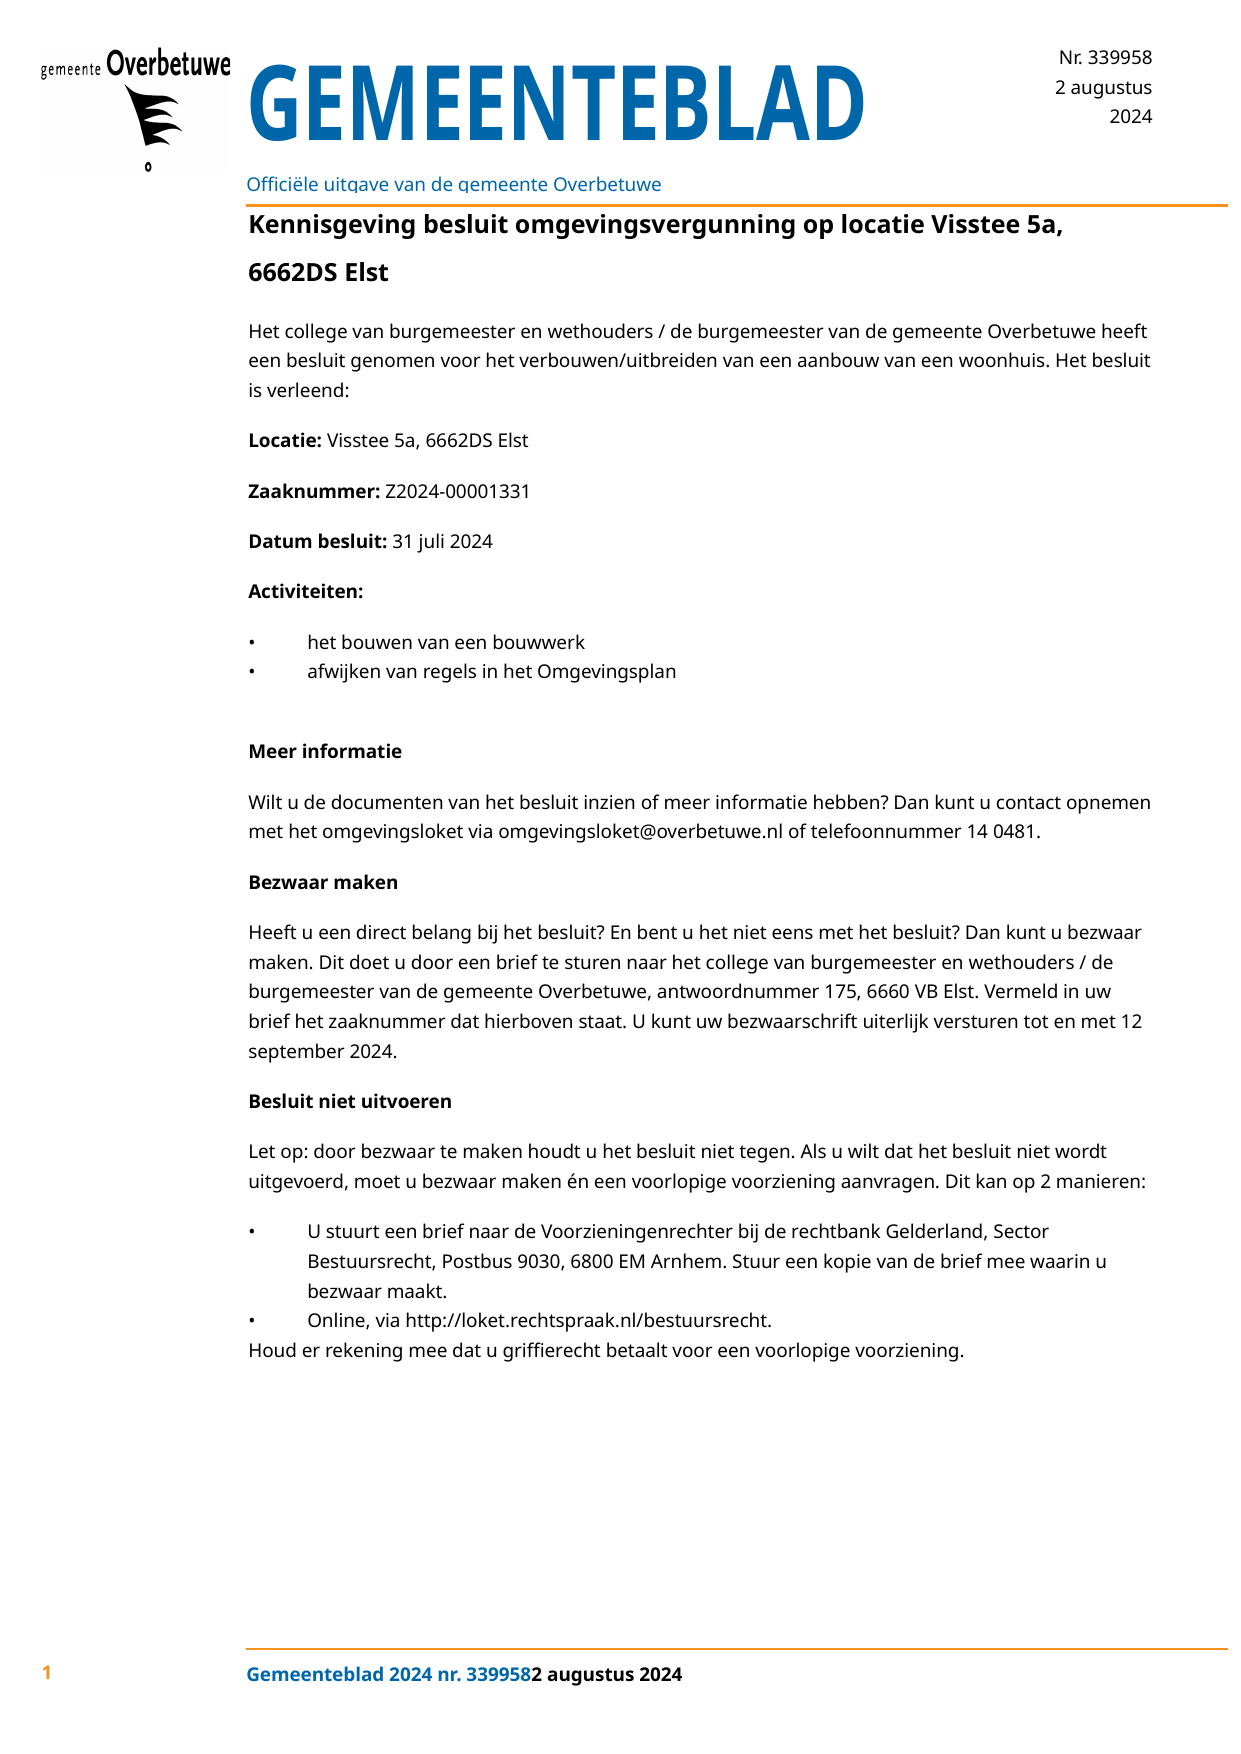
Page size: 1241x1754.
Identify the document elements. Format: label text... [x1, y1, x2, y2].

list U stuurt een brief naar de Voorzieningenrechter bij de rechtbank Gelderland, Sector Bestuursrecht, Postbus 9030, 6800 EM Arnhem. Stuur een kopie van de brief mee waarin u bezwaar maakt. [248, 1219, 1152, 1304]
picture [41, 47, 231, 172]
text Bezwaar maken [248, 869, 1152, 895]
text Let op: door bezwaar te maken houdt u het besluit niet tegen. Als u wilt dat het besluit niet wordt uitgevoerd, moet u bezwaar maken én een voorlopige voorziening aanvragen. Dit kan op 2 manieren: [248, 1139, 1152, 1194]
text Het college van burgemeester en wethouders / de burgemeester van de gemeente Overbetuwe heeft een besluit genomen voor het verbouwen/uitbreiden van een aanbouw van een woonhuis. Het besluit is verleend: [248, 318, 1152, 403]
list het bouwen van een bouwwerk [248, 629, 1152, 655]
text Besluit niet uitvoeren [248, 1088, 1152, 1114]
text Meer informatie [248, 739, 1152, 764]
list Online, via http://loket.rechtspraak.nl/bestuursrecht. [248, 1307, 1152, 1333]
list afwijken van regels in het Omgevingsplan [248, 659, 1152, 684]
text Activiteiten: [248, 579, 1152, 604]
text Wilt u de documenten van het besluit inzien of meer informatie hebben? Dan kunt u contact opnemen met het omgevingsloket via omgevingsloket@overbetuwe.nl of telefoonnummer 14 0481. [248, 789, 1152, 844]
text Locatie: Visstee 5a, 6662DS Elst [248, 427, 1152, 453]
text Kennisgeving besluit omgevingsvergunning op locatie Visstee 5a, 6662DS Elst [248, 207, 1152, 288]
text Datum besluit: 31 juli 2024 [248, 528, 1152, 554]
text Houd er rekening mee dat u griffierecht betaalt voor een voorlopige voorziening. [248, 1337, 1152, 1363]
text Zaaknummer: Z2024-00001331 [248, 478, 1152, 504]
text Heeft u een direct belang bij het besluit? En bent u het niet eens met het besluit? Dan kunt u bezwaar maken. Dit doet u door een brief te sturen naar het college van burgemeester en wethouders / de burgemeester van de gemeente Overbetuwe, antwoordnummer 175, 6660 VB Elst. Vermeld in uw brief het zaaknummer dat hierboven staat. U kunt uw bezwaarschrift uiterlijk versturen tot en met 12 september 2024. [248, 919, 1152, 1064]
